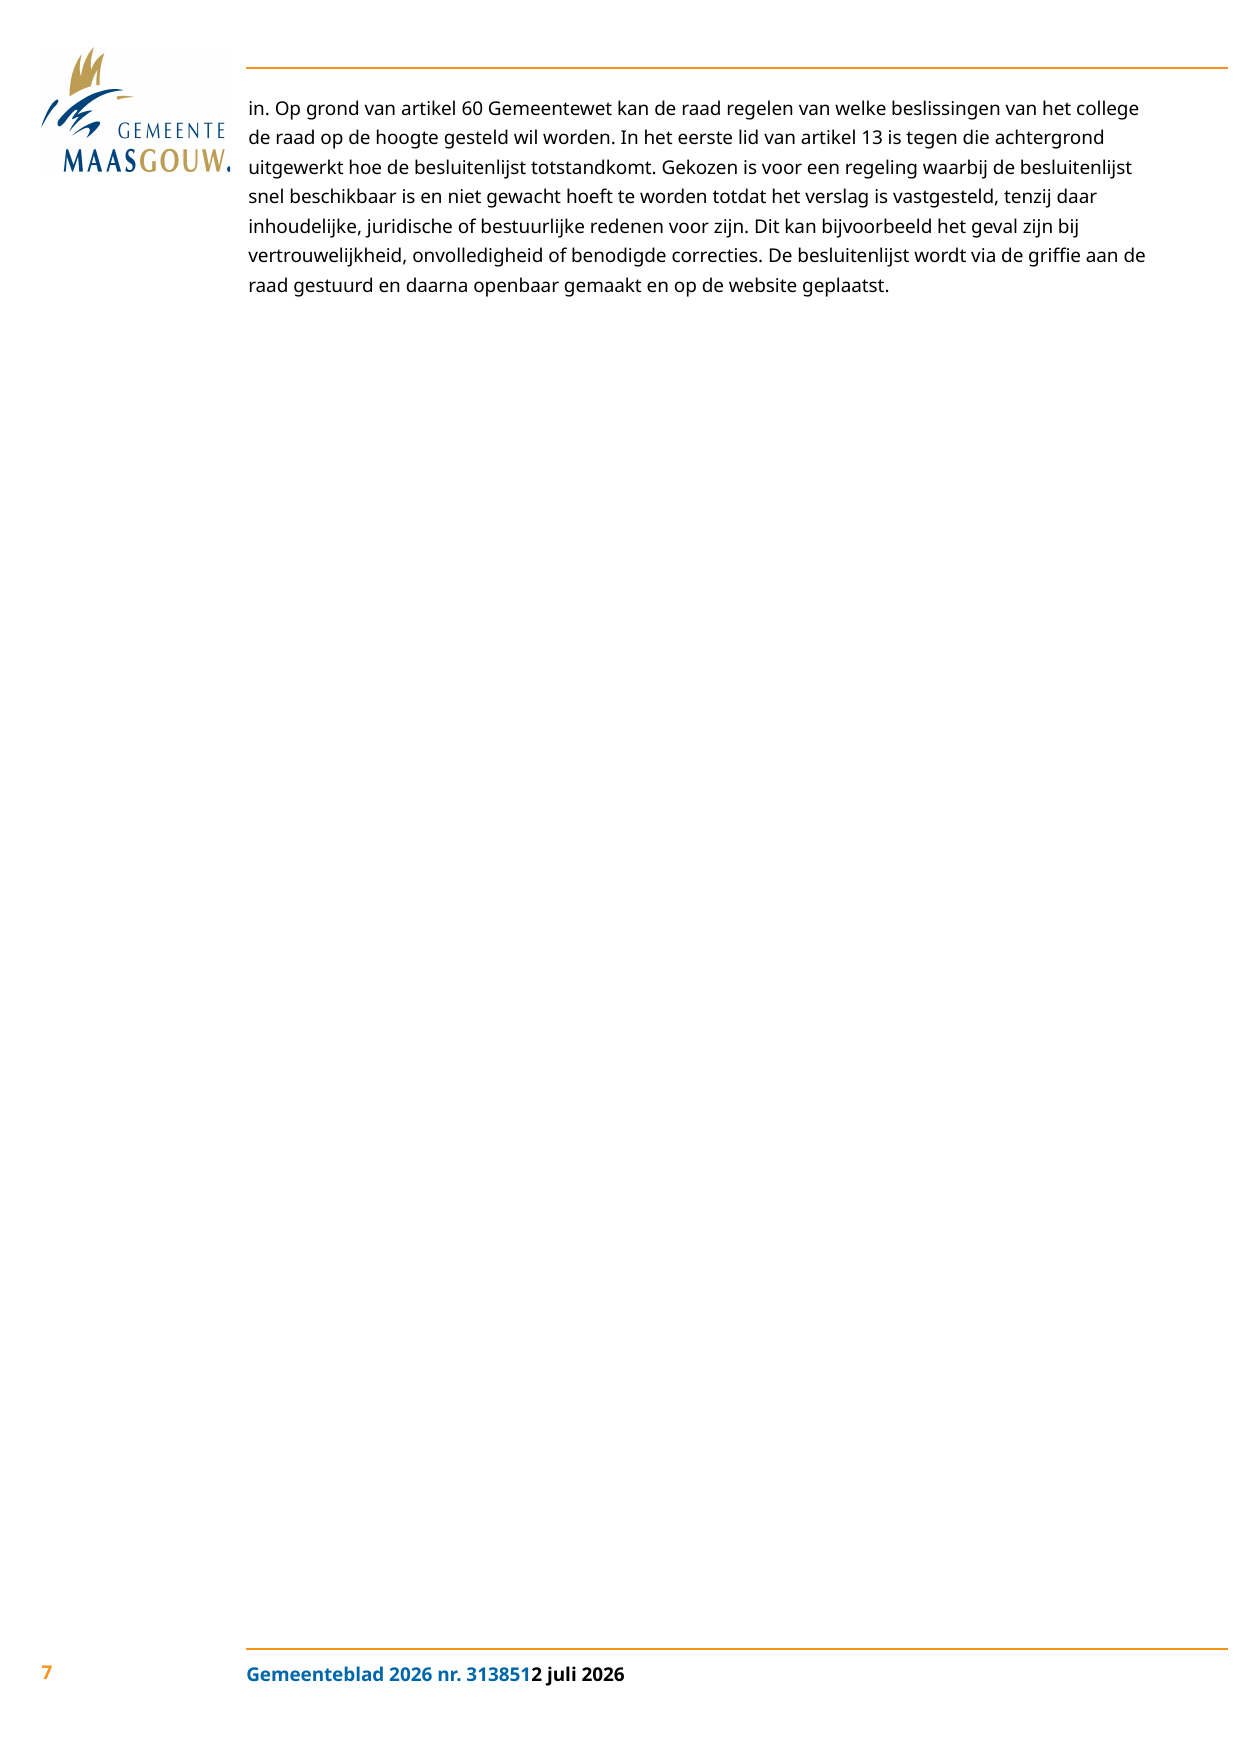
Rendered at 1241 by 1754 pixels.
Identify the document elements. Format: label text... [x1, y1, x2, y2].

picture [41, 47, 231, 172]
text in. Op grond van artikel 60 Gemeentewet kan de raad regelen van welke beslissingen van het college de raad op de hoogte gesteld wil worden. In het eerste lid van artikel 13 is tegen die achtergrond uitgewerkt hoe de besluitenlijst totstandkomt. Gekozen is voor een regeling waarbij de besluitenlijst snel beschikbaar is en niet gewacht hoeft te worden totdat het verslag is vastgesteld, tenzij daar inhoudelijke, juridische of bestuurlijke redenen voor zijn. Dit kan bijvoorbeeld het geval zijn bij vertrouwelijkheid, onvolledigheid of benodigde correcties. De besluitenlijst wordt via de griffie aan de raad gestuurd en daarna openbaar gemaakt en op de website geplaatst. [248, 95, 1152, 298]
